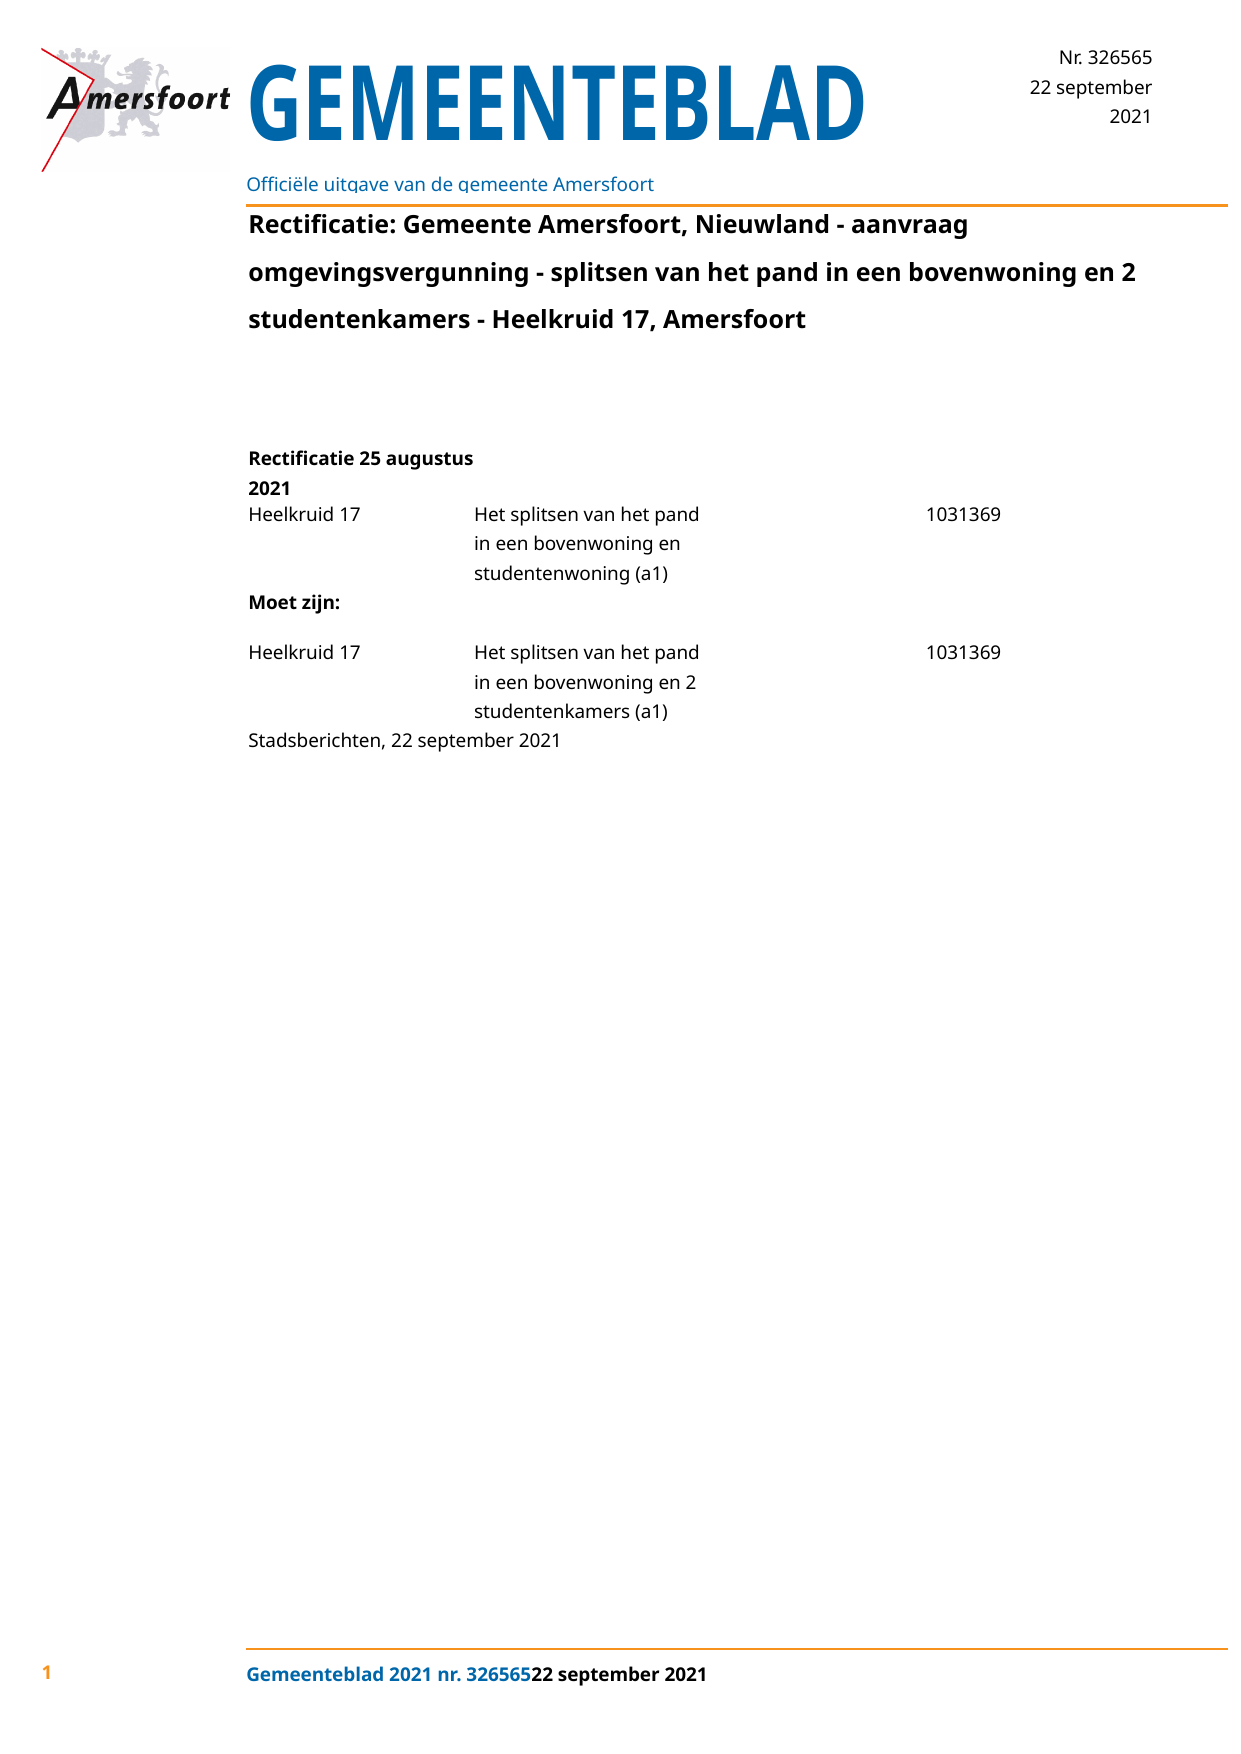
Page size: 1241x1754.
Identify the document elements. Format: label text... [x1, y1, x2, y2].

table_header Rectificatie 25 augustus 2021 [248, 416, 474, 501]
table_header [474, 416, 700, 501]
table_header [926, 416, 1152, 501]
table_header Het splitsen van het pand in een bovenwoning en 2 studentenkamers (a1) [474, 640, 700, 724]
text Stadsberichten, 22 september 2021 [248, 728, 1152, 753]
table_cell [700, 501, 926, 586]
table_header 1031369 [926, 640, 1152, 724]
table_header [700, 416, 926, 501]
table_cell Heelkruid 17 [248, 501, 474, 586]
table_header [700, 640, 926, 724]
table_cell 1031369 [926, 501, 1152, 586]
text Moet zijn: [248, 589, 1152, 615]
picture [41, 47, 231, 172]
table_header Heelkruid 17 [248, 640, 474, 724]
table_cell Het splitsen van het pand in een bovenwoning en studentenwoning (a1) [474, 501, 700, 586]
text Rectificatie: Gemeente Amersfoort, Nieuwland - aanvraag omgevingsvergunning - splitsen van het pand in een bovenwoning en 2 studentenkamers - Heelkruid 17, Amersfoort [248, 207, 1152, 336]
